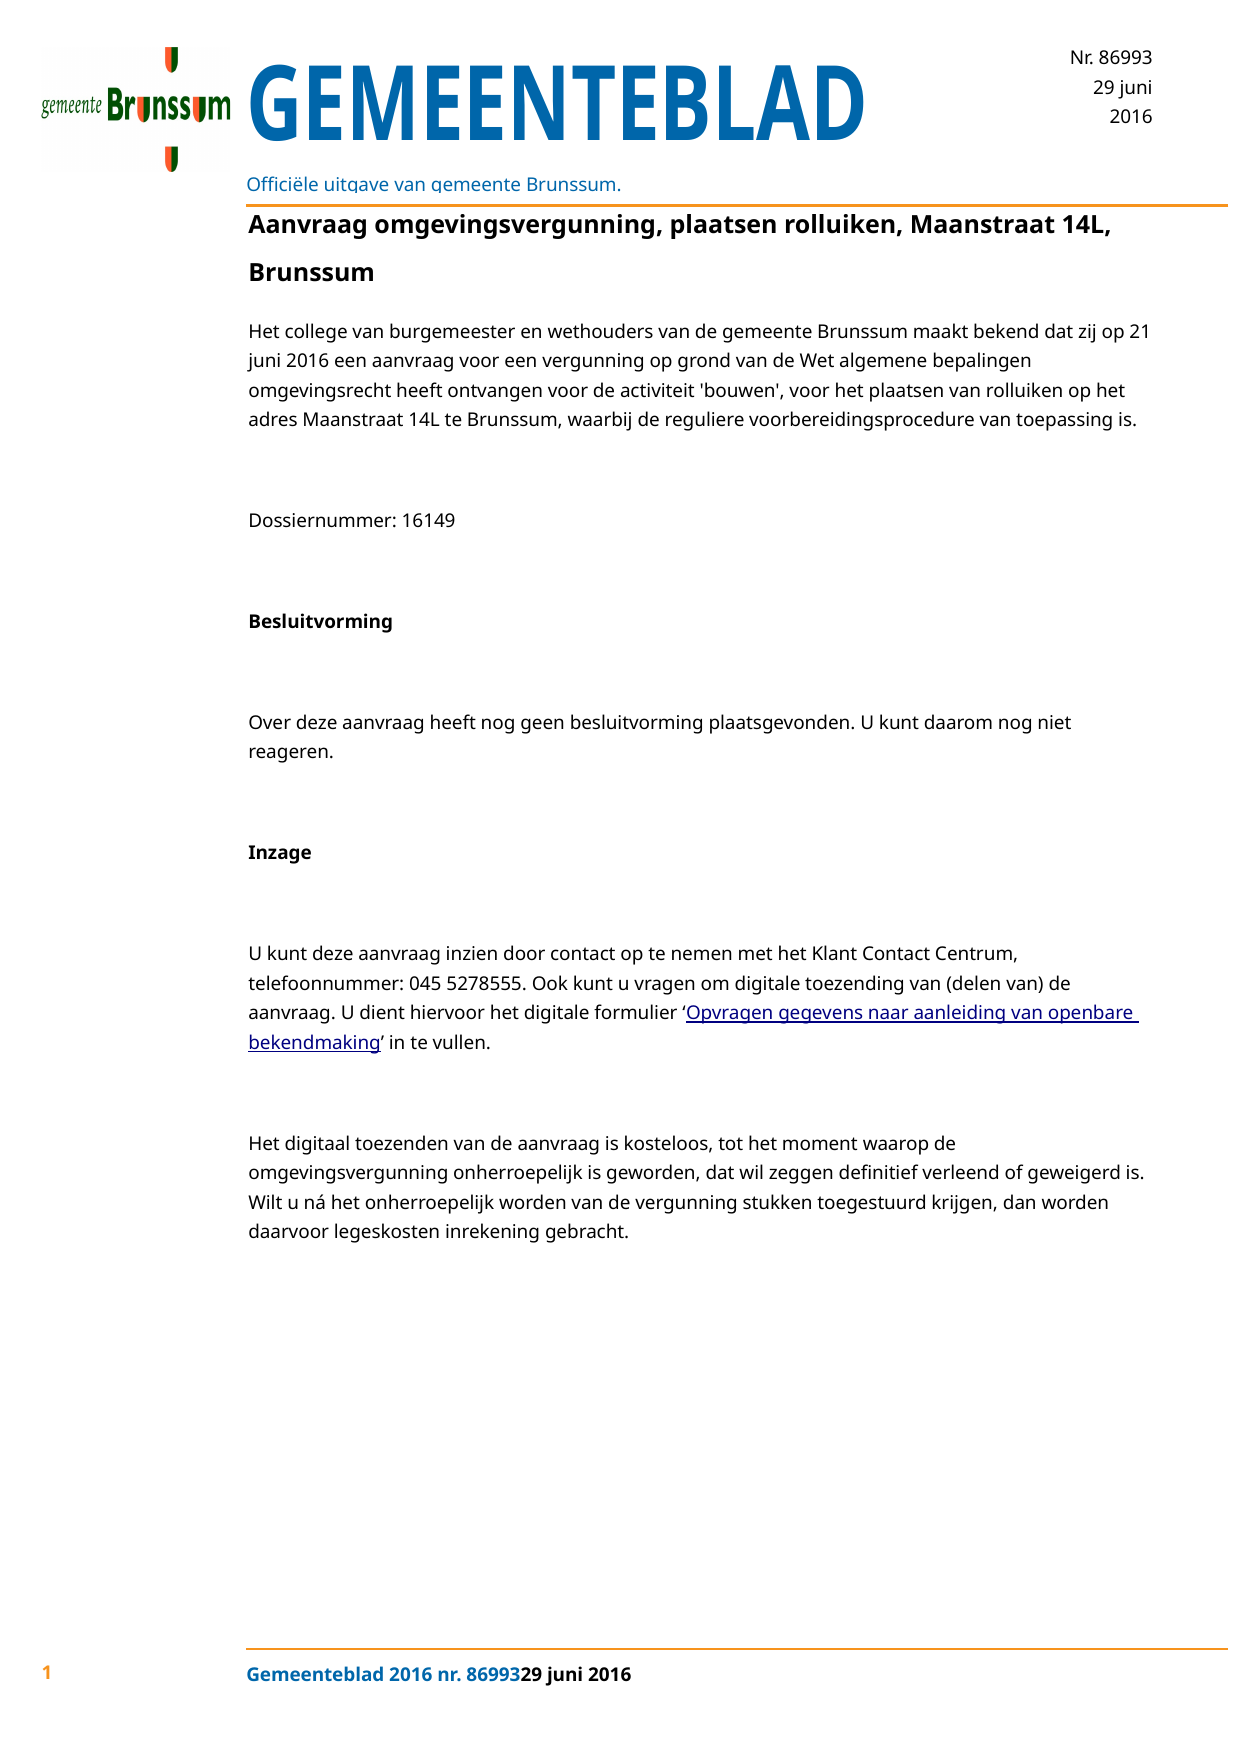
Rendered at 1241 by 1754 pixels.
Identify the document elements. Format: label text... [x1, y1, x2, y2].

text Aanvraag omgevingsvergunning, plaatsen rolluiken, Maanstraat 14L, Brunssum [248, 207, 1152, 288]
text Over deze aanvraag heeft nog geen besluitvorming plaatsgevonden. U kunt daarom nog niet reageren. [248, 709, 1152, 764]
text U kunt deze aanvraag inzien door contact op te nemen met het Klant Contact Centrum, telefoonnummer: 045 5278555. Ook kunt u vragen om digitale toezending van (delen van) de aanvraag. U dient hiervoor het digitale formulier ‘Opvragen gegevens naar aanleiding van openbare bekendmaking’ in te vullen. [248, 940, 1152, 1055]
text Het digitaal toezenden van de aanvraag is kosteloos, tot het moment waarop de omgevingsvergunning onherroepelijk is geworden, dat wil zeggen definitief verleend of geweigerd is. Wilt u ná het onherroepelijk worden van de vergunning stukken toegestuurd krijgen, dan worden daarvoor legeskosten inrekening gebracht. [248, 1130, 1152, 1244]
text Dossiernummer: 16149 [248, 507, 1152, 533]
text Het college van burgemeester en wethouders van de gemeente Brunssum maakt bekend dat zij op 21 juni 2016 een aanvraag voor een vergunning op grond van de Wet algemene bepalingen omgevingsrecht heeft ontvangen voor de activiteit 'bouwen', voor het plaatsen van rolluiken op het adres Maanstraat 14L te Brunssum, waarbij de reguliere voorbereidingsprocedure van toepassing is. [248, 318, 1152, 432]
picture [41, 47, 231, 172]
text Besluitvorming [248, 608, 1152, 634]
text Inzage [248, 839, 1152, 865]
